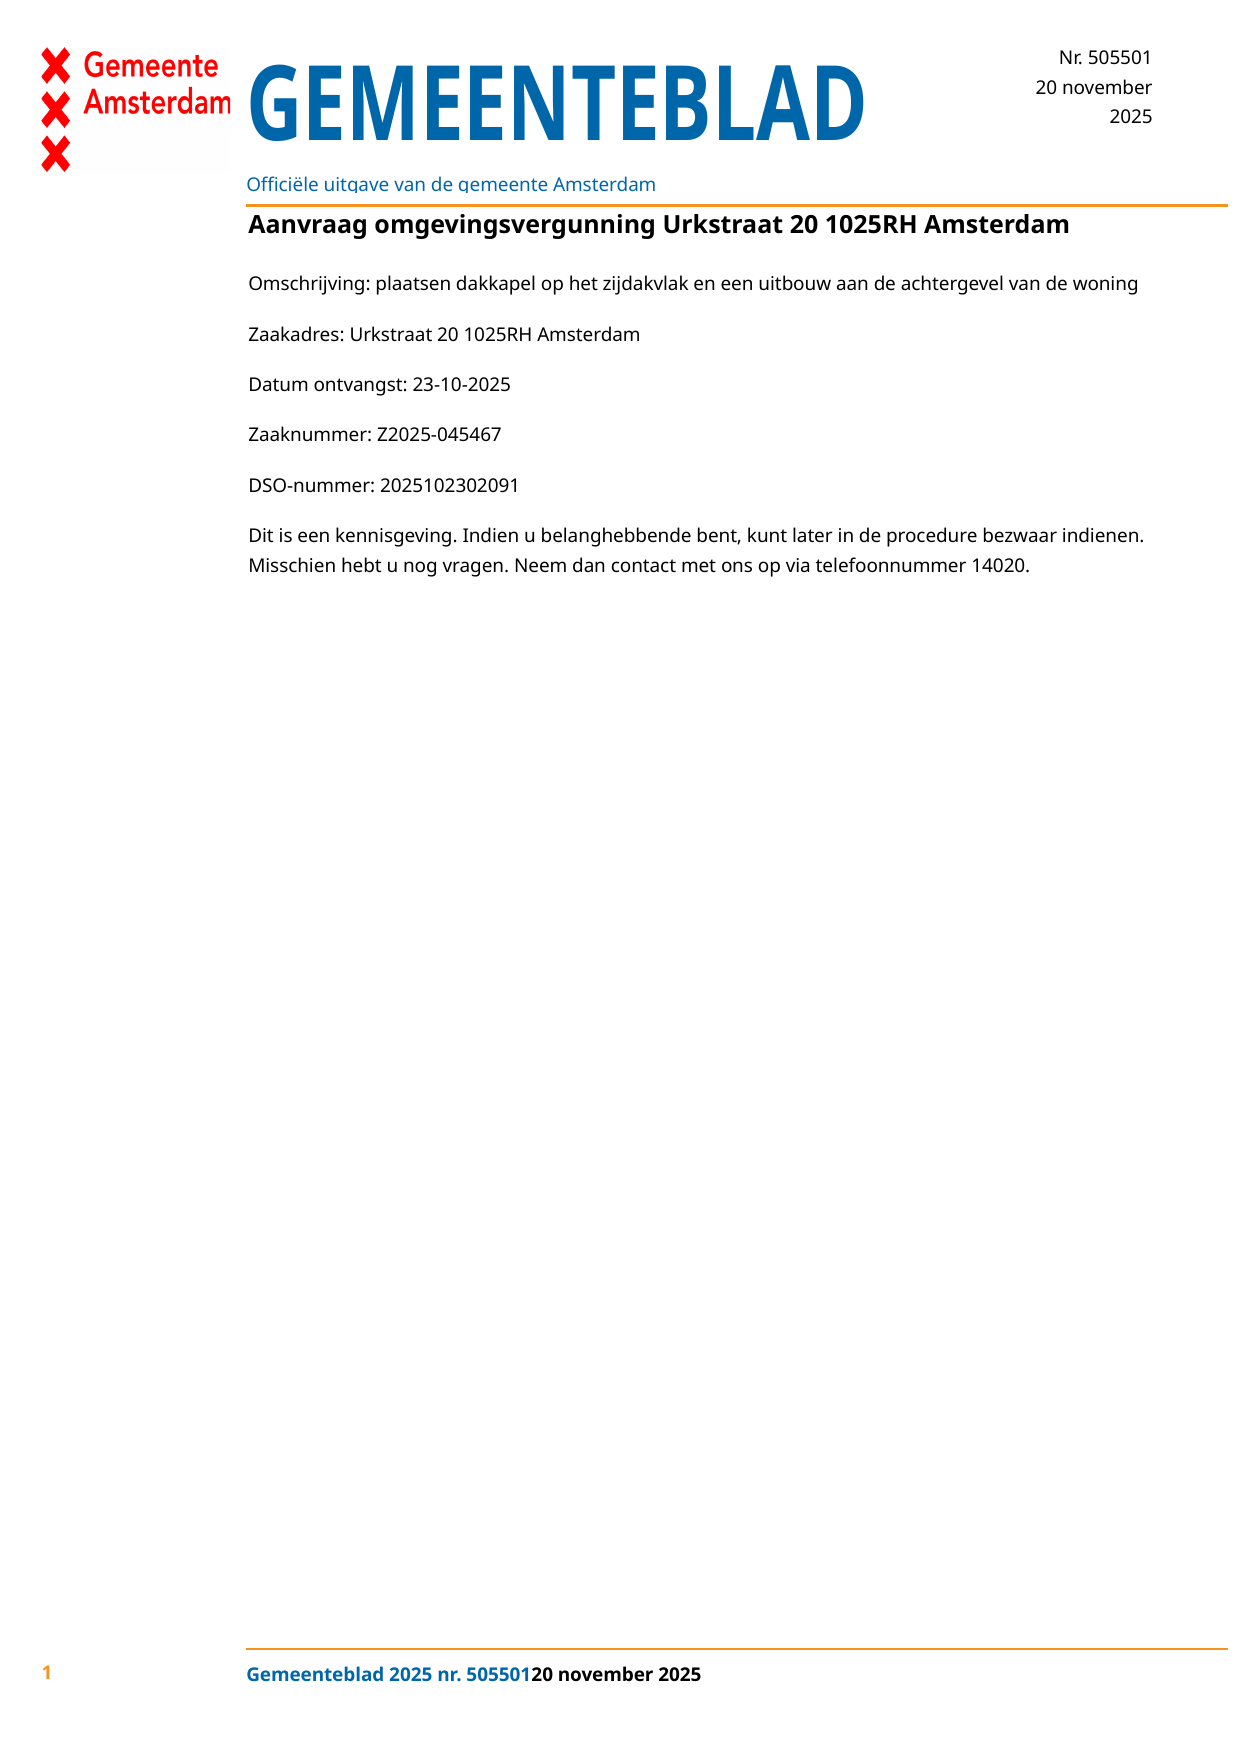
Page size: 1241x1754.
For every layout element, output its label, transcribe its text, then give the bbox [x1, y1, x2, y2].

text Aanvraag omgevingsvergunning Urkstraat 20 1025RH Amsterdam [248, 207, 1152, 241]
text Zaakadres: Urkstraat 20 1025RH Amsterdam [248, 321, 1152, 346]
text Datum ontvangst: 23-10-2025 [248, 371, 1152, 397]
text DSO-nummer: 2025102302091 [248, 472, 1152, 498]
text Zaaknummer: Z2025-045467 [248, 422, 1152, 447]
text Omschrijving: plaatsen dakkapel op het zijdakvlak en een uitbouw aan de achtergevel van de woning [248, 270, 1152, 296]
text Dit is een kennisgeving. Indien u belanghebbende bent, kunt later in de procedure bezwaar indienen. Misschien hebt u nog vragen. Neem dan contact met ons op via telefoonnummer 14020. [248, 522, 1152, 578]
picture [41, 47, 231, 172]
